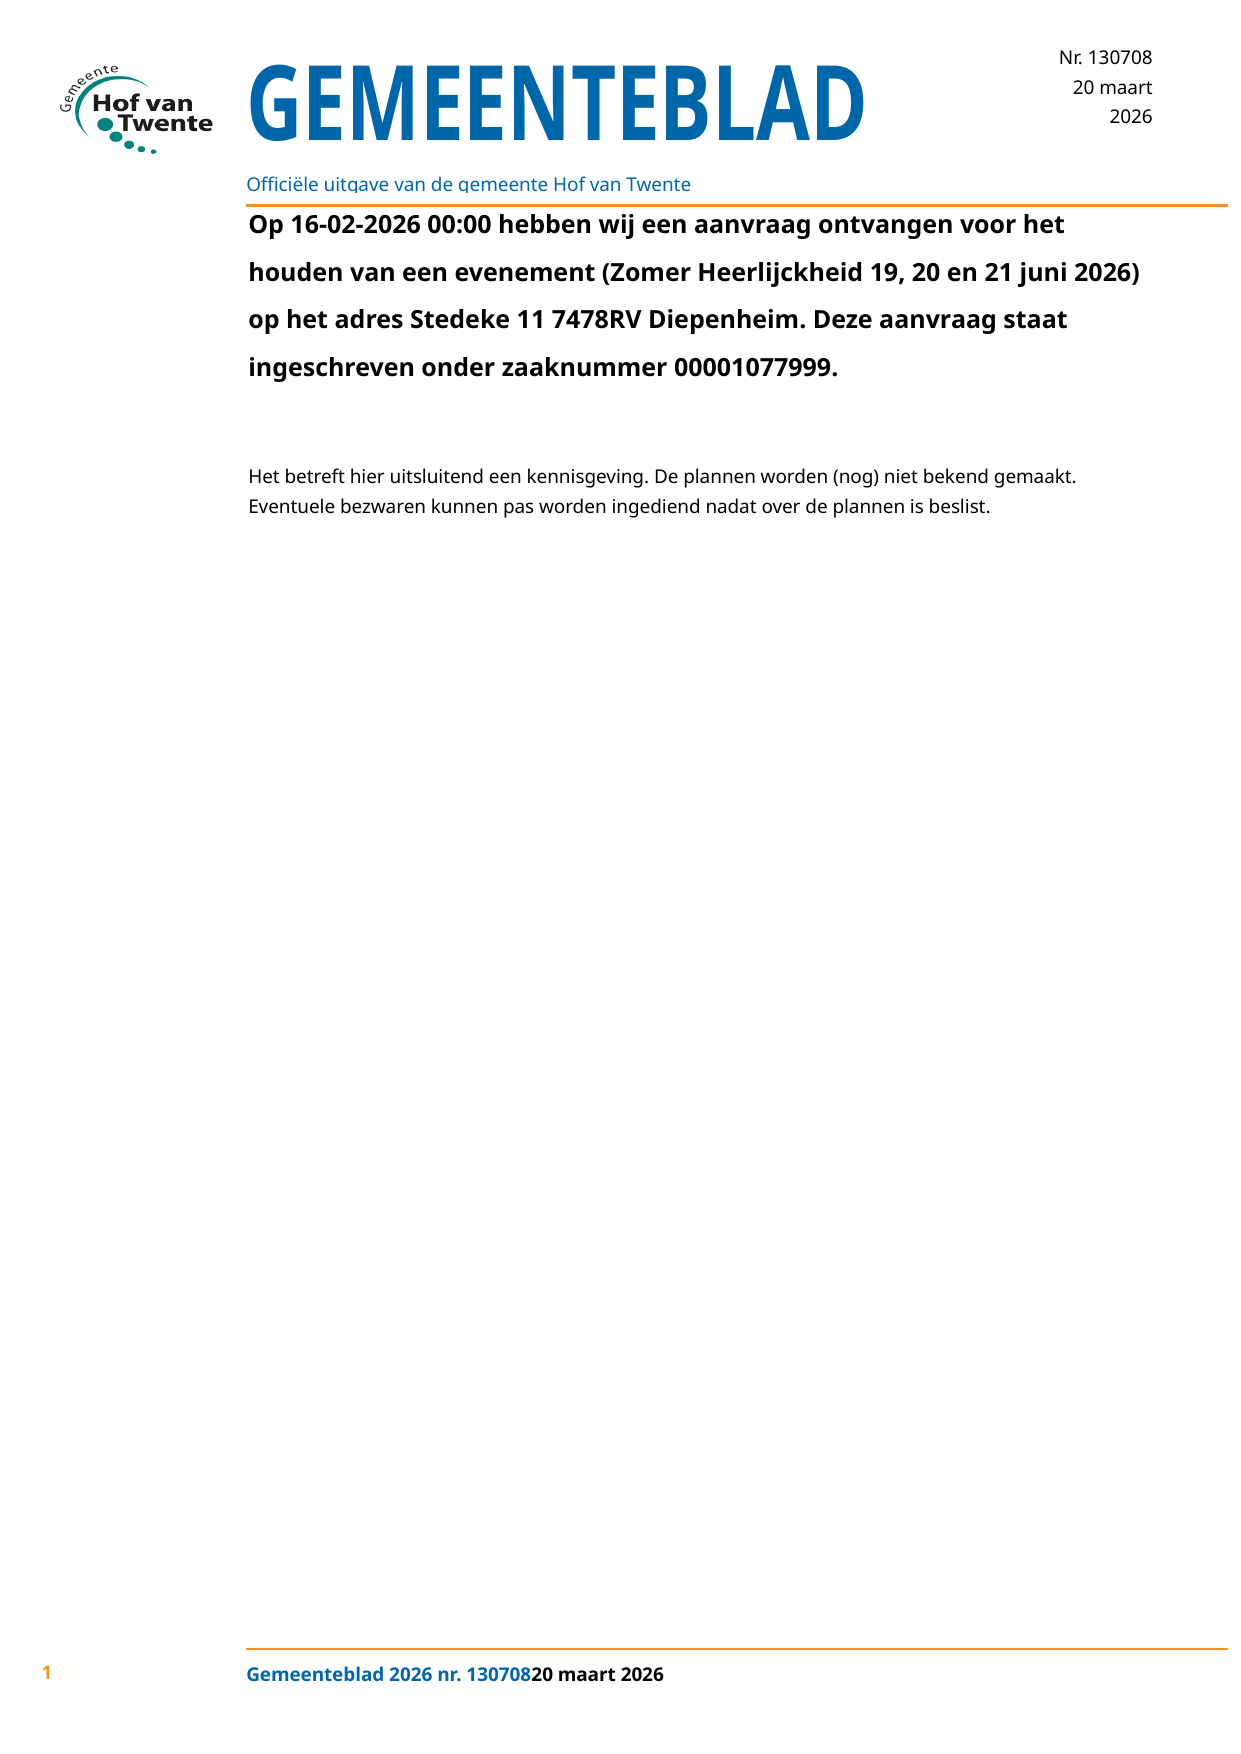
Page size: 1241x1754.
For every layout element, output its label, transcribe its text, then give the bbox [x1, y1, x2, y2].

text Op 16-02-2026 00:00 hebben wij een aanvraag ontvangen voor het houden van een evenement (Zomer Heerlijckheid 19, 20 en 21 juni 2026) op het adres Stedeke 11 7478RV Diepenheim. Deze aanvraag staat ingeschreven onder zaaknummer 00001077999. [248, 207, 1152, 384]
text Het betreft hier uitsluitend een kennisgeving. De plannen worden (nog) niet bekend gemaakt. Eventuele bezwaren kunnen pas worden ingediend nadat over de plannen is beslist. [248, 463, 1152, 519]
picture [41, 47, 231, 172]
